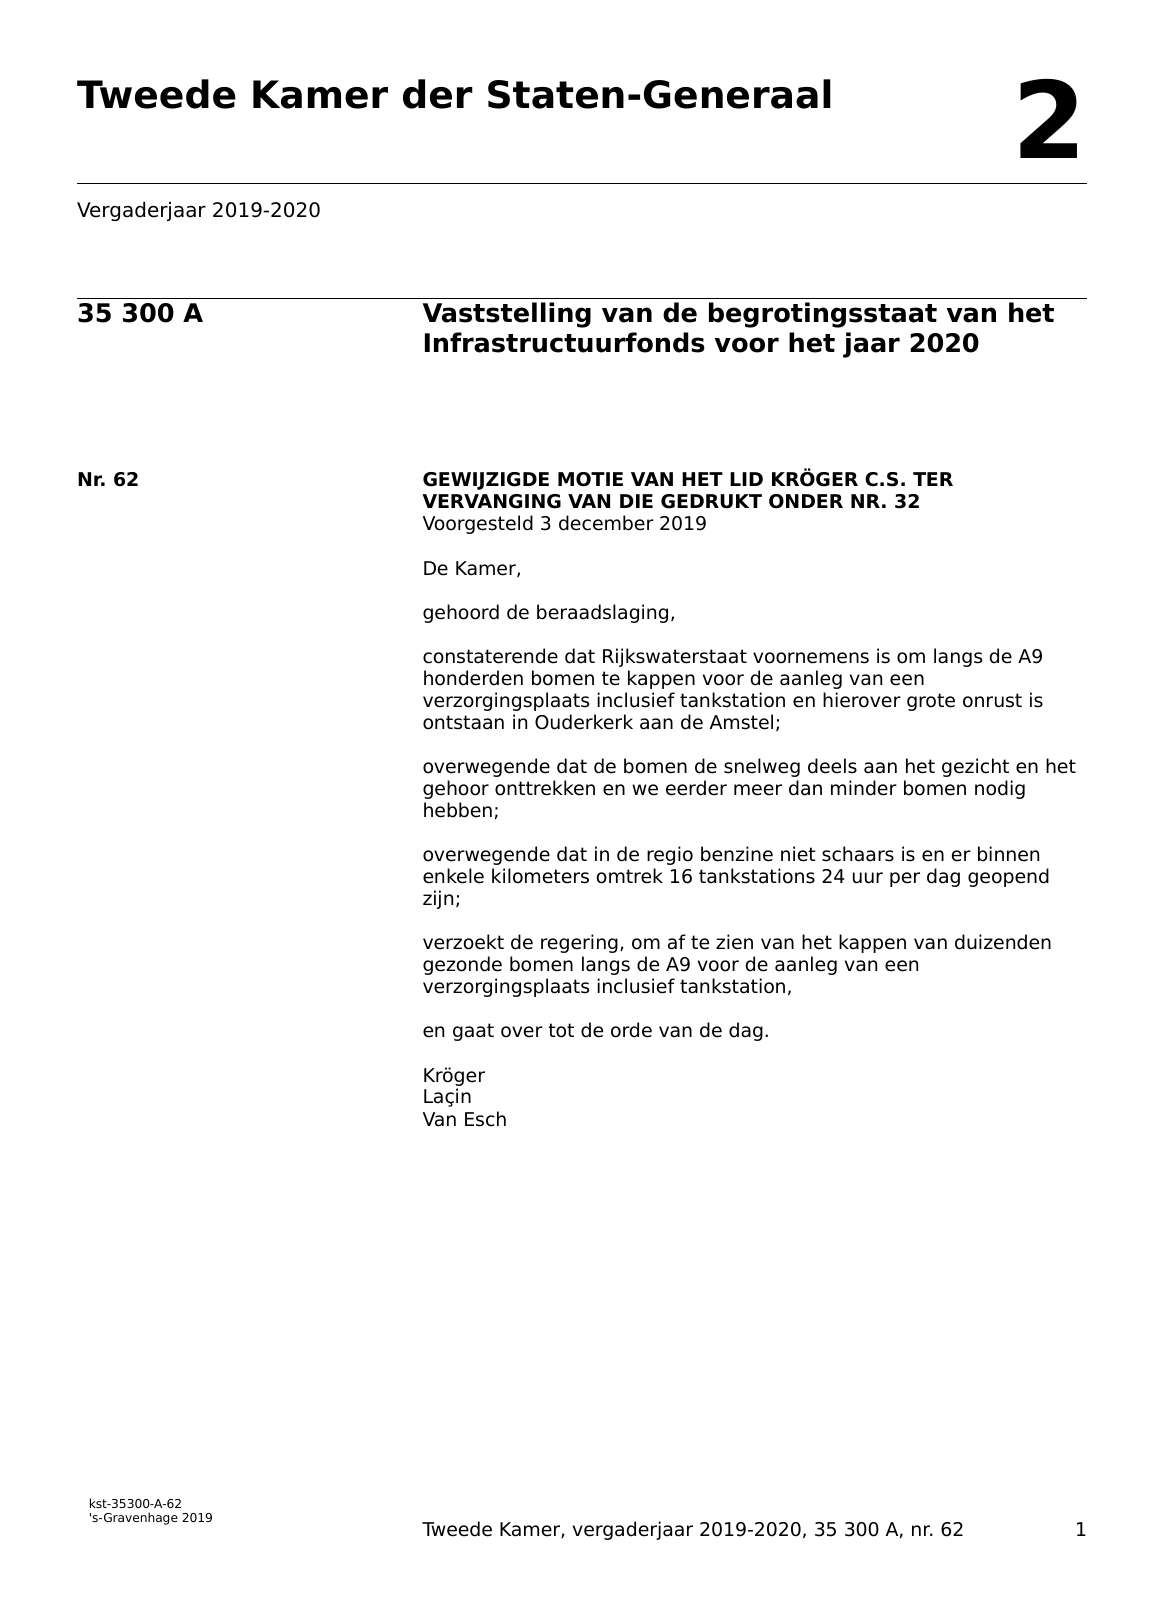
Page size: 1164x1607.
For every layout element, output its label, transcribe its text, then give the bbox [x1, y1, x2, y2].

text en gaat over tot de orde van de dag. [422, 1020, 1087, 1042]
text Voorgesteld 3 december 2019 [422, 513, 1087, 535]
table_cell Vergaderjaar 2019-2020 [77, 184, 1087, 298]
text Laçin [422, 1086, 1087, 1108]
text gehoord de beraadslaging, [422, 602, 1087, 624]
subtitle Nr. 62 GEWIJZIGDE MOTIE VAN HET LID KRÖGER C.S. TER VERVANGING VAN DIE GEDRUKT ONDER NR. 32 [77, 469, 1087, 513]
subtitle 35 300 A Vaststelling van de begrotingsstaat van het Infrastructuurfonds voor het jaar 2020 [77, 299, 1087, 358]
text Kröger [422, 1064, 1087, 1086]
text overwegende dat de bomen de snelweg deels aan het gezicht en het gehoor onttrekken en we eerder meer dan minder bomen nodig hebben; [422, 756, 1087, 822]
table_header 2 [886, 59, 1087, 183]
text kst-35300-A-62 [88, 1497, 323, 1511]
text overwegende dat in de regio benzine niet schaars is en er binnen enkele kilometers omtrek 16 tankstations 24 uur per dag geopend zijn; [422, 844, 1087, 910]
table_header Tweede Kamer der Staten-Generaal [77, 59, 886, 183]
text verzoekt de regering, om af te zien van het kappen van duizenden gezonde bomen langs de A9 voor de aanleg van een verzorgingsplaats inclusief tankstation, [422, 932, 1087, 998]
text constaterende dat Rijkswaterstaat voornemens is om langs de A9 honderden bomen te kappen voor de aanleg van een verzorgingsplaats inclusief tankstation en hierover grote onrust is ontstaan in Ouderkerk aan de Amstel; [422, 646, 1087, 734]
text Van Esch [422, 1108, 1087, 1130]
text De Kamer, [422, 557, 1087, 579]
text 's-Gravenhage 2019 [88, 1511, 323, 1525]
